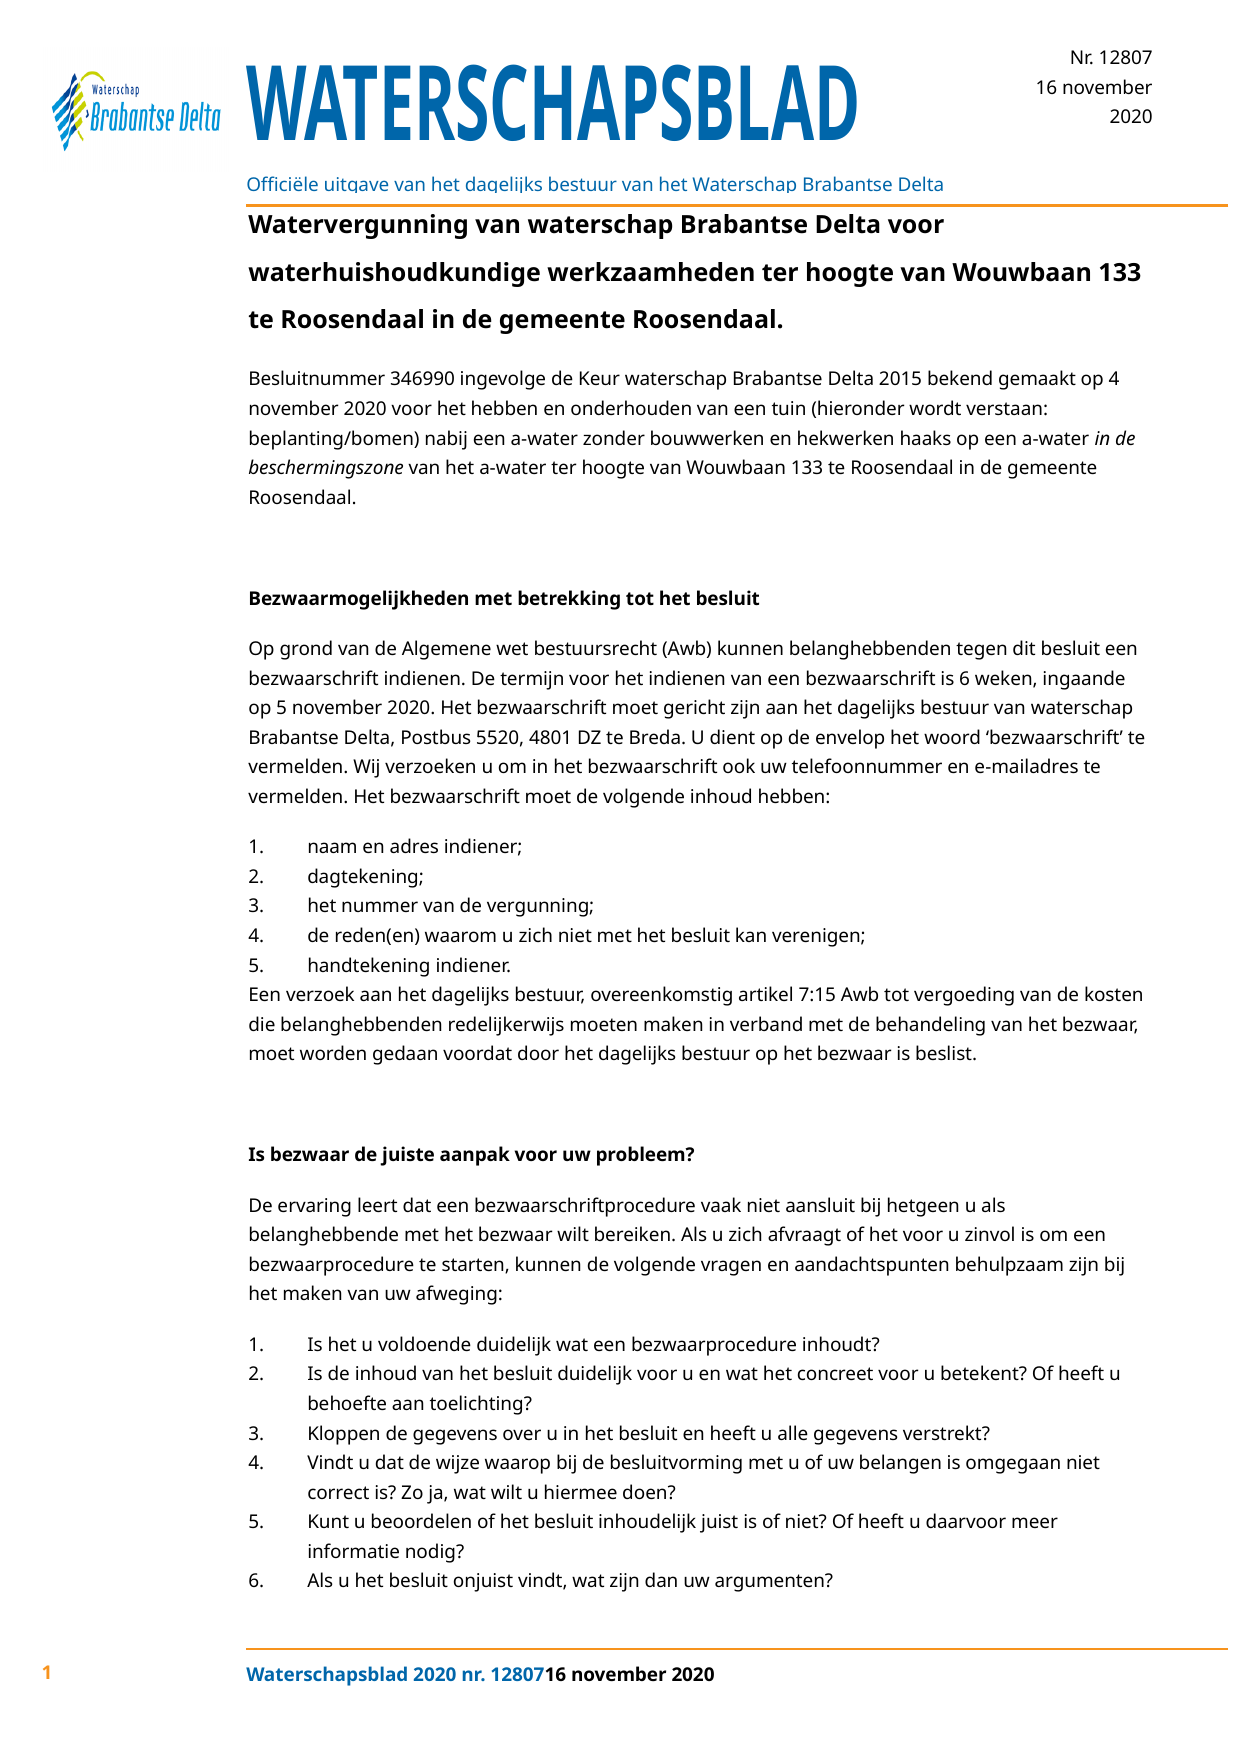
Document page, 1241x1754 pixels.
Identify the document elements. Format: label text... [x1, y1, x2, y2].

text De ervaring leert dat een bezwaarschriftprocedure vaak niet aansluit bij hetgeen u als belanghebbende met het bezwaar wilt bereiken. Als u zich afvraagt of het voor u zinvol is om een bezwaarprocedure te starten, kunnen de volgende vragen en aandachtspunten behulpzaam zijn bij het maken van uw afweging: [248, 1192, 1152, 1306]
list naam en adres indiener; [248, 833, 1152, 859]
list Kloppen de gegevens over u in het besluit en heeft u alle gegevens verstrekt? [248, 1420, 1152, 1445]
text Besluitnummer 346990 ingevolge de Keur waterschap Brabantse Delta 2015 bekend gemaakt op 4 november 2020 voor het hebben en onderhouden van een tuin (hieronder wordt verstaan: beplanting/bomen) nabij een a-water zonder bouwwerken en hekwerken haaks op een a-water in de beschermingszone van het a-water ter hoogte van Wouwbaan 133 te Roosendaal in de gemeente Roosendaal. [248, 366, 1152, 509]
list Is het u voldoende duidelijk wat een bezwaarprocedure inhoudt? [248, 1331, 1152, 1357]
text Een verzoek aan het dagelijks bestuur, overeenkomstig artikel 7:15 Awb tot vergoeding van de kosten die belanghebbenden redelijkerwijs moeten maken in verband met de behandeling van het bezwaar, moet worden gedaan voordat door het dagelijks bestuur op het bezwaar is beslist. [248, 981, 1152, 1066]
text Op grond van de Algemene wet bestuursrecht (Awb) kunnen belanghebbenden tegen dit besluit een bezwaarschrift indienen. De termijn voor het indienen van een bezwaarschrift is 6 weken, ingaande op 5 november 2020. Het bezwaarschrift moet gericht zijn aan het dagelijks bestuur van waterschap Brabantse Delta, Postbus 5520, 4801 DZ te Breda. U dient op de envelop het woord ‘bezwaarschrift’ te vermelden. Wij verzoeken u om in het bezwaarschrift ook uw telefoonnummer en e‑mailadres te vermelden. Het bezwaarschrift moet de volgende inhoud hebben: [248, 635, 1152, 809]
list Is de inhoud van het besluit duidelijk voor u en wat het concreet voor u betekent? Of heeft u behoefte aan toelichting? [248, 1361, 1152, 1416]
list handtekening indiener. [248, 952, 1152, 977]
list Als u het besluit onjuist vindt, wat zijn dan uw argumenten? [248, 1568, 1152, 1593]
list het nummer van de vergunning; [248, 893, 1152, 918]
text Is bezwaar de juiste aanpak voor uw probleem? [248, 1141, 1152, 1167]
text Watervergunning van waterschap Brabantse Delta voor waterhuishoudkundige werkzaamheden ter hoogte van Wouwbaan 133 te Roosendaal in de gemeente Roosendaal. [248, 207, 1152, 336]
list Vindt u dat de wijze waarop bij de besluitvorming met u of uw belangen is omgegaan niet correct is? Zo ja, wat wilt u hiermee doen? [248, 1449, 1152, 1504]
picture [41, 47, 231, 172]
list de reden(en) waarom u zich niet met het besluit kan verenigen; [248, 922, 1152, 948]
list Kunt u beoordelen of het besluit inhoudelijk juist is of niet? Of heeft u daarvoor meer informatie nodig? [248, 1508, 1152, 1564]
text Bezwaarmogelijkheden met betrekking tot het besluit [248, 585, 1152, 610]
list dagtekening; [248, 863, 1152, 889]
